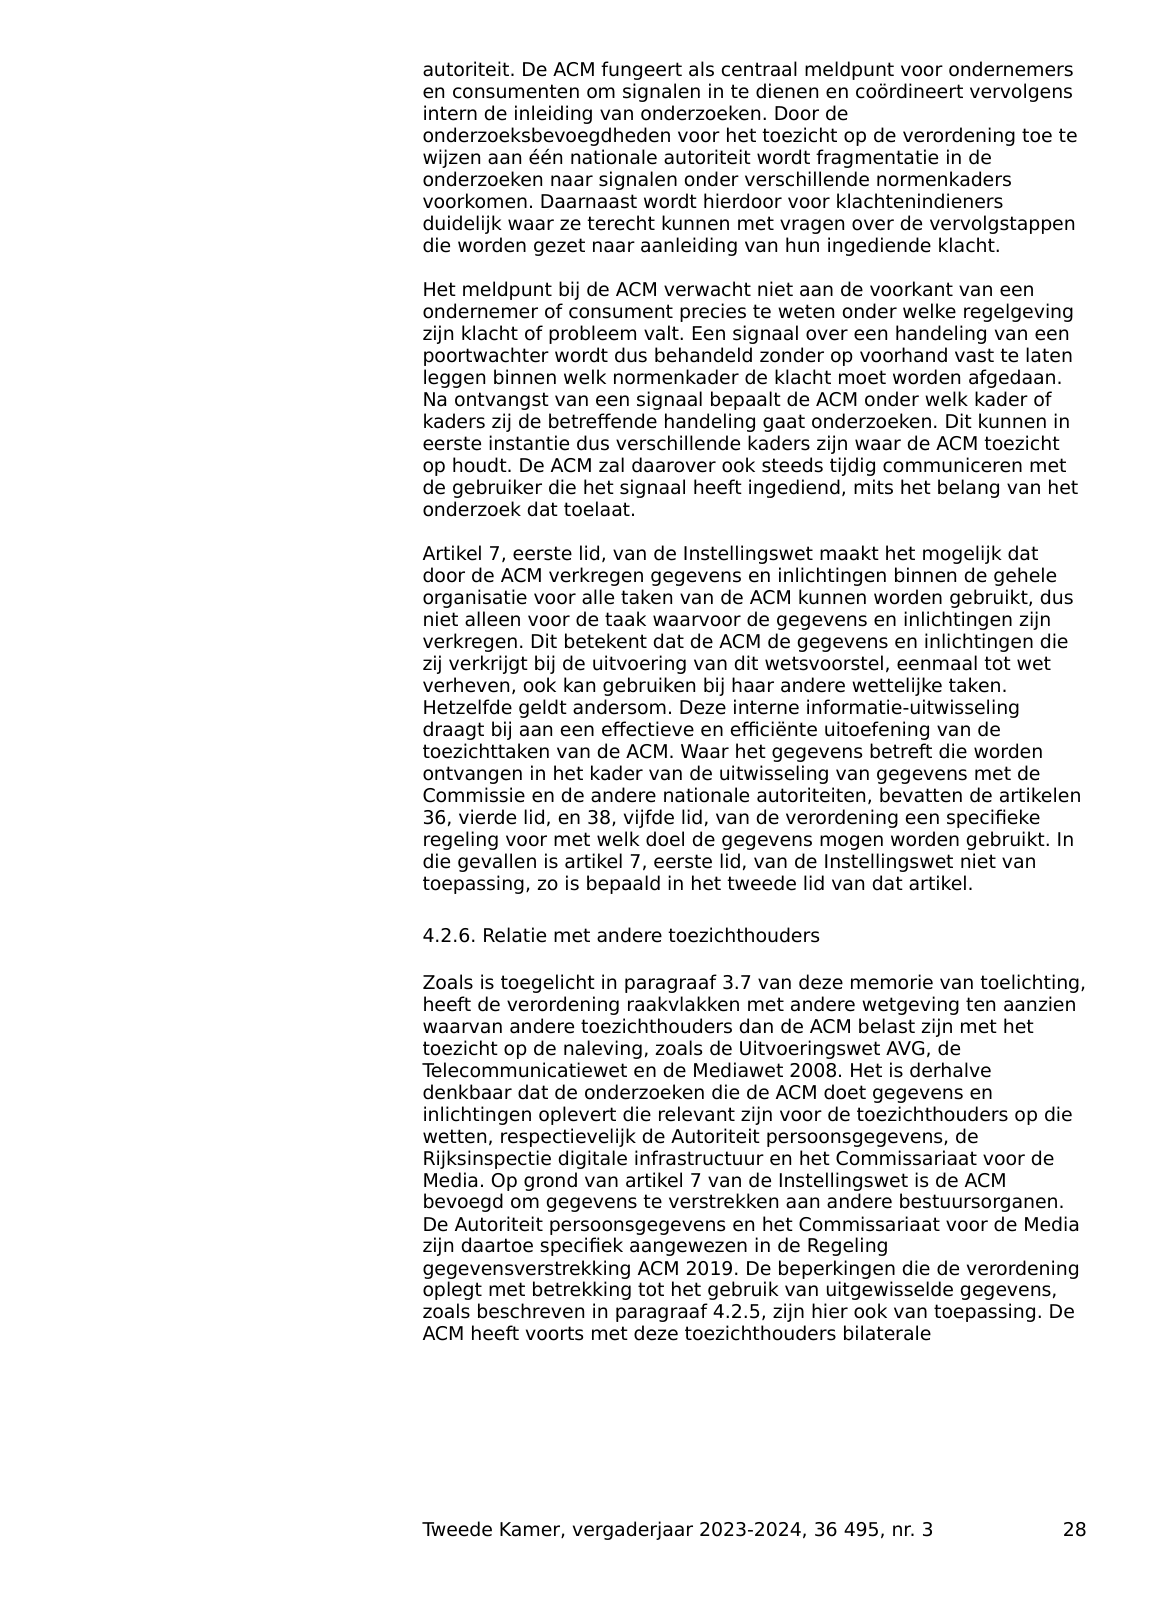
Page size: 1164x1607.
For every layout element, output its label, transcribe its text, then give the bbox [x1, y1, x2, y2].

text Artikel 7, eerste lid, van de Instellingswet maakt het mogelijk dat door de ACM verkregen gegevens en inlichtingen binnen de gehele organisatie voor alle taken van de ACM kunnen worden gebruikt, dus niet alleen voor de taak waarvoor de gegevens en inlichtingen zijn verkregen. Dit betekent dat de ACM de gegevens en inlichtingen die zij verkrijgt bij de uitvoering van dit wetsvoorstel, eenmaal tot wet verheven, ook kan gebruiken bij haar andere wettelijke taken. Hetzelfde geldt andersom. Deze interne informatie-uitwisseling draagt bij aan een effectieve en efficiënte uitoefening van de toezichttaken van de ACM. Waar het gegevens betreft die worden ontvangen in het kader van de uitwisseling van gegevens met de Commissie en de andere nationale autoriteiten, bevatten de artikelen 36, vierde lid, en 38, vijfde lid, van de verordening een specifieke regeling voor met welk doel de gegevens mogen worden gebruikt. In die gevallen is artikel 7, eerste lid, van de Instellingswet niet van toepassing, zo is bepaald in het tweede lid van dat artikel. [422, 543, 1087, 895]
text autoriteit. De ACM fungeert als centraal meldpunt voor ondernemers en consumenten om signalen in te dienen en coördineert vervolgens intern de inleiding van onderzoeken. Door de onderzoeksbevoegdheden voor het toezicht op de verordening toe te wijzen aan één nationale autoriteit wordt fragmentatie in de onderzoeken naar signalen onder verschillende normenkaders voorkomen. Daarnaast wordt hierdoor voor klachtenindieners duidelijk waar ze terecht kunnen met vragen over de vervolgstappen die worden gezet naar aanleiding van hun ingediende klacht. [422, 59, 1087, 257]
subtitle 4.2.6. Relatie met andere toezichthouders [422, 925, 1087, 947]
text Zoals is toegelicht in paragraaf 3.7 van deze memorie van toelichting, heeft de verordening raakvlakken met andere wetgeving ten aanzien waarvan andere toezichthouders dan de ACM belast zijn met het toezicht op de naleving, zoals de Uitvoeringswet AVG, de Telecommunicatiewet en de Mediawet 2008. Het is derhalve denkbaar dat de onderzoeken die de ACM doet gegevens en inlichtingen oplevert die relevant zijn voor de toezichthouders op die wetten, respectievelijk de Autoriteit persoonsgegevens, de Rijksinspectie digitale infrastructuur en het Commissariaat voor de Media. Op grond van artikel 7 van de Instellingswet is de ACM bevoegd om gegevens te verstrekken aan andere bestuursorganen. De Autoriteit persoonsgegevens en het Commissariaat voor de Media zijn daartoe specifiek aangewezen in de Regeling gegevensverstrekking ACM 2019. De beperkingen die de verordening oplegt met betrekking tot het gebruik van uitgewisselde gegevens, zoals beschreven in paragraaf 4.2.5, zijn hier ook van toepassing. De ACM heeft voorts met deze toezichthouders bilaterale [422, 972, 1087, 1345]
text Het meldpunt bij de ACM verwacht niet aan de voorkant van een ondernemer of consument precies te weten onder welke regelgeving zijn klacht of probleem valt. Een signaal over een handeling van een poortwachter wordt dus behandeld zonder op voorhand vast te laten leggen binnen welk normenkader de klacht moet worden afgedaan. Na ontvangst van een signaal bepaalt de ACM onder welk kader of kaders zij de betreffende handeling gaat onderzoeken. Dit kunnen in eerste instantie dus verschillende kaders zijn waar de ACM toezicht op houdt. De ACM zal daarover ook steeds tijdig communiceren met de gebruiker die het signaal heeft ingediend, mits het belang van het onderzoek dat toelaat. [422, 279, 1087, 521]
